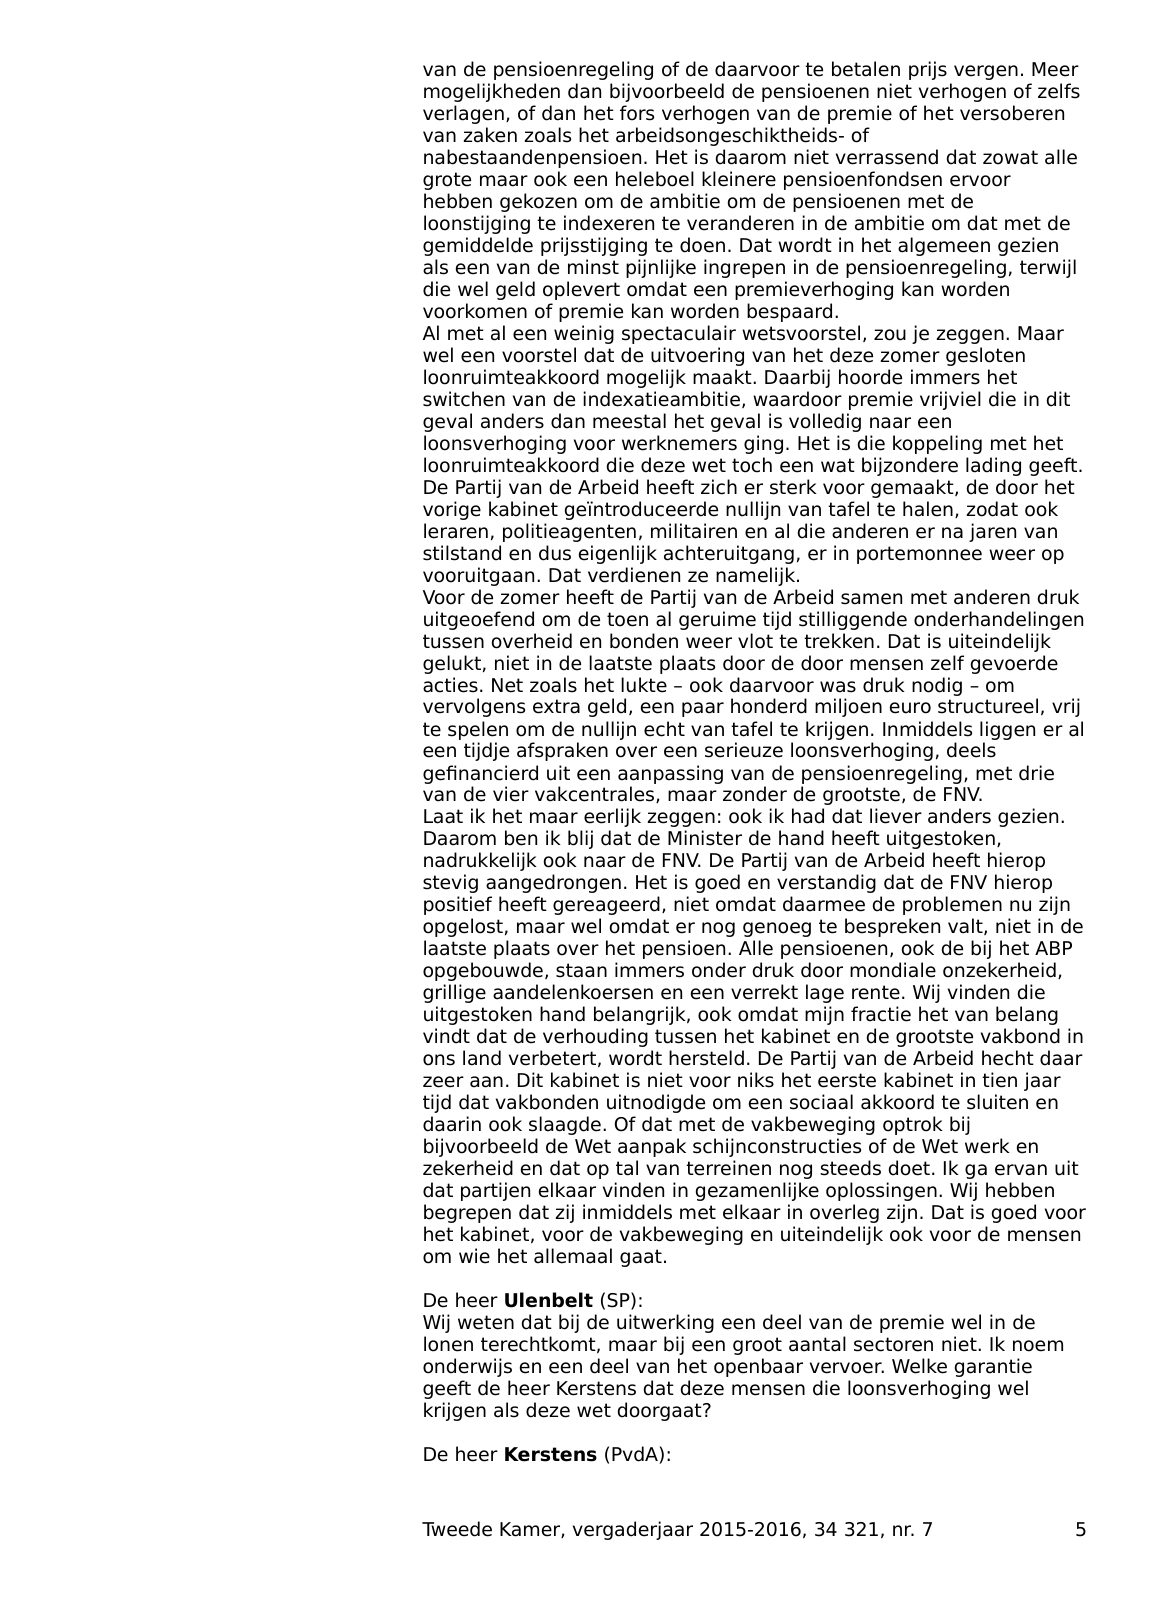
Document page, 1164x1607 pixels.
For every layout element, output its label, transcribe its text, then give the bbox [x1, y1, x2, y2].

text De heer Ulenbelt (SP): [422, 1290, 1087, 1312]
text van de pensioenregeling of de daarvoor te betalen prijs vergen. Meer mogelijkheden dan bijvoorbeeld de pensioenen niet verhogen of zelfs verlagen, of dan het fors verhogen van de premie of het versoberen van zaken zoals het arbeidsongeschiktheids- of nabestaandenpensioen. Het is daarom niet verrassend dat zowat alle grote maar ook een heleboel kleinere pensioenfondsen ervoor hebben gekozen om de ambitie om de pensioenen met de loonstijging te indexeren te veranderen in de ambitie om dat met de gemiddelde prijsstijging te doen. Dat wordt in het algemeen gezien als een van de minst pijnlijke ingrepen in de pensioenregeling, terwijl die wel geld oplevert omdat een premieverhoging kan worden voorkomen of premie kan worden bespaard. [422, 59, 1087, 323]
text Laat ik het maar eerlijk zeggen: ook ik had dat liever anders gezien. Daarom ben ik blij dat de Minister de hand heeft uitgestoken, nadrukkelijk ook naar de FNV. De Partij van de Arbeid heeft hierop stevig aangedrongen. Het is goed en verstandig dat de FNV hierop positief heeft gereageerd, niet omdat daarmee de problemen nu zijn opgelost, maar wel omdat er nog genoeg te bespreken valt, niet in de laatste plaats over het pensioen. Alle pensioenen, ook de bij het ABP opgebouwde, staan immers onder druk door mondiale onzekerheid, grillige aandelenkoersen en een verrekt lage rente. Wij vinden die uitgestoken hand belangrijk, ook omdat mijn fractie het van belang vindt dat de verhouding tussen het kabinet en de grootste vakbond in ons land verbetert, wordt hersteld. De Partij van de Arbeid hecht daar zeer aan. Dit kabinet is niet voor niks het eerste kabinet in tien jaar tijd dat vakbonden uitnodigde om een sociaal akkoord te sluiten en daarin ook slaagde. Of dat met de vakbeweging optrok bij bijvoorbeeld de Wet aanpak schijnconstructies of de Wet werk en zekerheid en dat op tal van terreinen nog steeds doet. Ik ga ervan uit dat partijen elkaar vinden in gezamenlijke oplossingen. Wij hebben begrepen dat zij inmiddels met elkaar in overleg zijn. Dat is goed voor het kabinet, voor de vakbeweging en uiteindelijk ook voor de mensen om wie het allemaal gaat. [422, 806, 1087, 1268]
text Voor de zomer heeft de Partij van de Arbeid samen met anderen druk uitgeoefend om de toen al geruime tijd stilliggende onderhandelingen tussen overheid en bonden weer vlot te trekken. Dat is uiteindelijk gelukt, niet in de laatste plaats door de door mensen zelf gevoerde acties. Net zoals het lukte – ook daarvoor was druk nodig – om vervolgens extra geld, een paar honderd miljoen euro structureel, vrij te spelen om de nullijn echt van tafel te krijgen. Inmiddels liggen er al een tijdje afspraken over een serieuze loonsverhoging, deels gefinancierd uit een aanpassing van de pensioenregeling, met drie van de vier vakcentrales, maar zonder de grootste, de FNV. [422, 587, 1087, 806]
text De heer Kerstens (PvdA): [422, 1444, 1087, 1466]
text Al met al een weinig spectaculair wetsvoorstel, zou je zeggen. Maar wel een voorstel dat de uitvoering van het deze zomer gesloten loonruimteakkoord mogelijk maakt. Daarbij hoorde immers het switchen van de indexatieambitie, waardoor premie vrijviel die in dit geval anders dan meestal het geval is volledig naar een loonsverhoging voor werknemers ging. Het is die koppeling met het loonruimteakkoord die deze wet toch een wat bijzondere lading geeft. De Partij van de Arbeid heeft zich er sterk voor gemaakt, de door het vorige kabinet geïntroduceerde nullijn van tafel te halen, zodat ook leraren, politieagenten, militairen en al die anderen er na jaren van stilstand en dus eigenlijk achteruitgang, er in portemonnee weer op vooruitgaan. Dat verdienen ze namelijk. [422, 323, 1087, 587]
text Wij weten dat bij de uitwerking een deel van de premie wel in de lonen terechtkomt, maar bij een groot aantal sectoren niet. Ik noem onderwijs en een deel van het openbaar vervoer. Welke garantie geeft de heer Kerstens dat deze mensen die loonsverhoging wel krijgen als deze wet doorgaat? [422, 1312, 1087, 1422]
